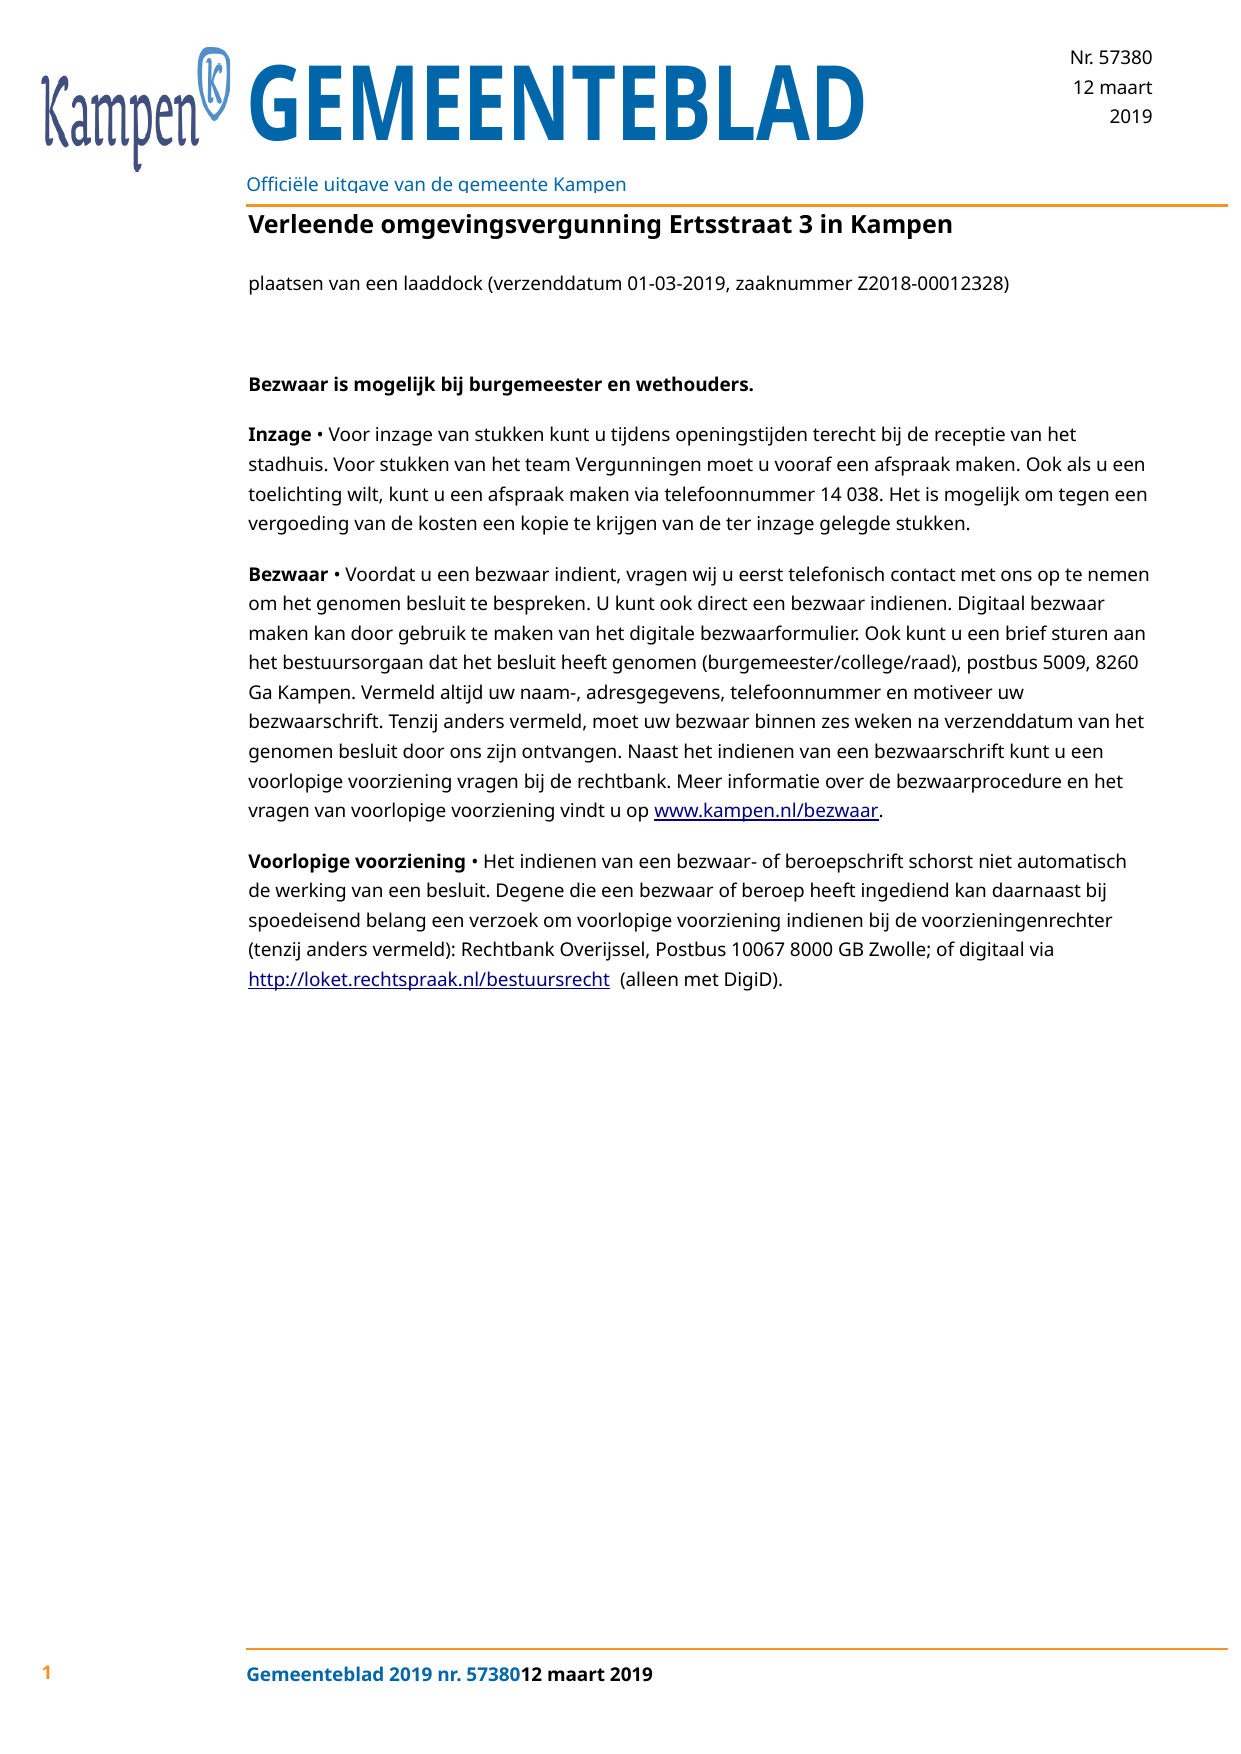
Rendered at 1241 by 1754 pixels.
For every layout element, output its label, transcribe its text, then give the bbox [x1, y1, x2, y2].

text Bezwaar • Voordat u een bezwaar indient, vragen wij u eerst telefonisch contact met ons op te nemen om het genomen besluit te bespreken. U kunt ook direct een bezwaar indienen. Digitaal bezwaar maken kan door gebruik te maken van het digitale bezwaarformulier. Ook kunt u een brief sturen aan het bestuursorgaan dat het besluit heeft genomen (burgemeester/college/raad), postbus 5009, 8260 Ga Kampen. Vermeld altijd uw naam-, adresgegevens, telefoonnummer en motiveer uw bezwaarschrift. Tenzij anders vermeld, moet uw bezwaar binnen zes weken na verzenddatum van het genomen besluit door ons zijn ontvangen. Naast het indienen van een bezwaarschrift kunt u een voorlopige voorziening vragen bij de rechtbank. Meer informatie over de bezwaarprocedure en het vragen van voorlopige voorziening vindt u op www.kampen.nl/bezwaar. [248, 561, 1152, 823]
text Verleende omgevingsvergunning Ertsstraat 3 in Kampen [248, 207, 1152, 241]
picture [41, 47, 231, 172]
text Inzage • Voor inzage van stukken kunt u tijdens openingstijden terecht bij de receptie van het stadhuis. Voor stukken van het team Vergunningen moet u vooraf een afspraak maken. Ook als u een toelichting wilt, kunt u een afspraak maken via telefoonnummer 14 038. Het is mogelijk om tegen een vergoeding van de kosten een kopie te krijgen van de ter inzage gelegde stukken. [248, 422, 1152, 536]
text Bezwaar is mogelijk bij burgemeester en wethouders. [248, 371, 1152, 397]
text Voorlopige voorziening • Het indienen van een bezwaar- of beroepschrift schorst niet automatisch de werking van een besluit. Degene die een bezwaar of beroep heeft ingediend kan daarnaast bij spoedeisend belang een verzoek om voorlopige voorziening indienen bij de voorzieningenrechter (tenzij anders vermeld): Rechtbank Overijssel, Postbus 10067 8000 GB Zwolle; of digitaal via http://loket.rechtspraak.nl/bestuursrecht (alleen met DigiD). [248, 848, 1152, 992]
text plaatsen van een laaddock (verzenddatum 01-03-2019, zaaknummer Z2018-00012328) [248, 270, 1152, 296]
